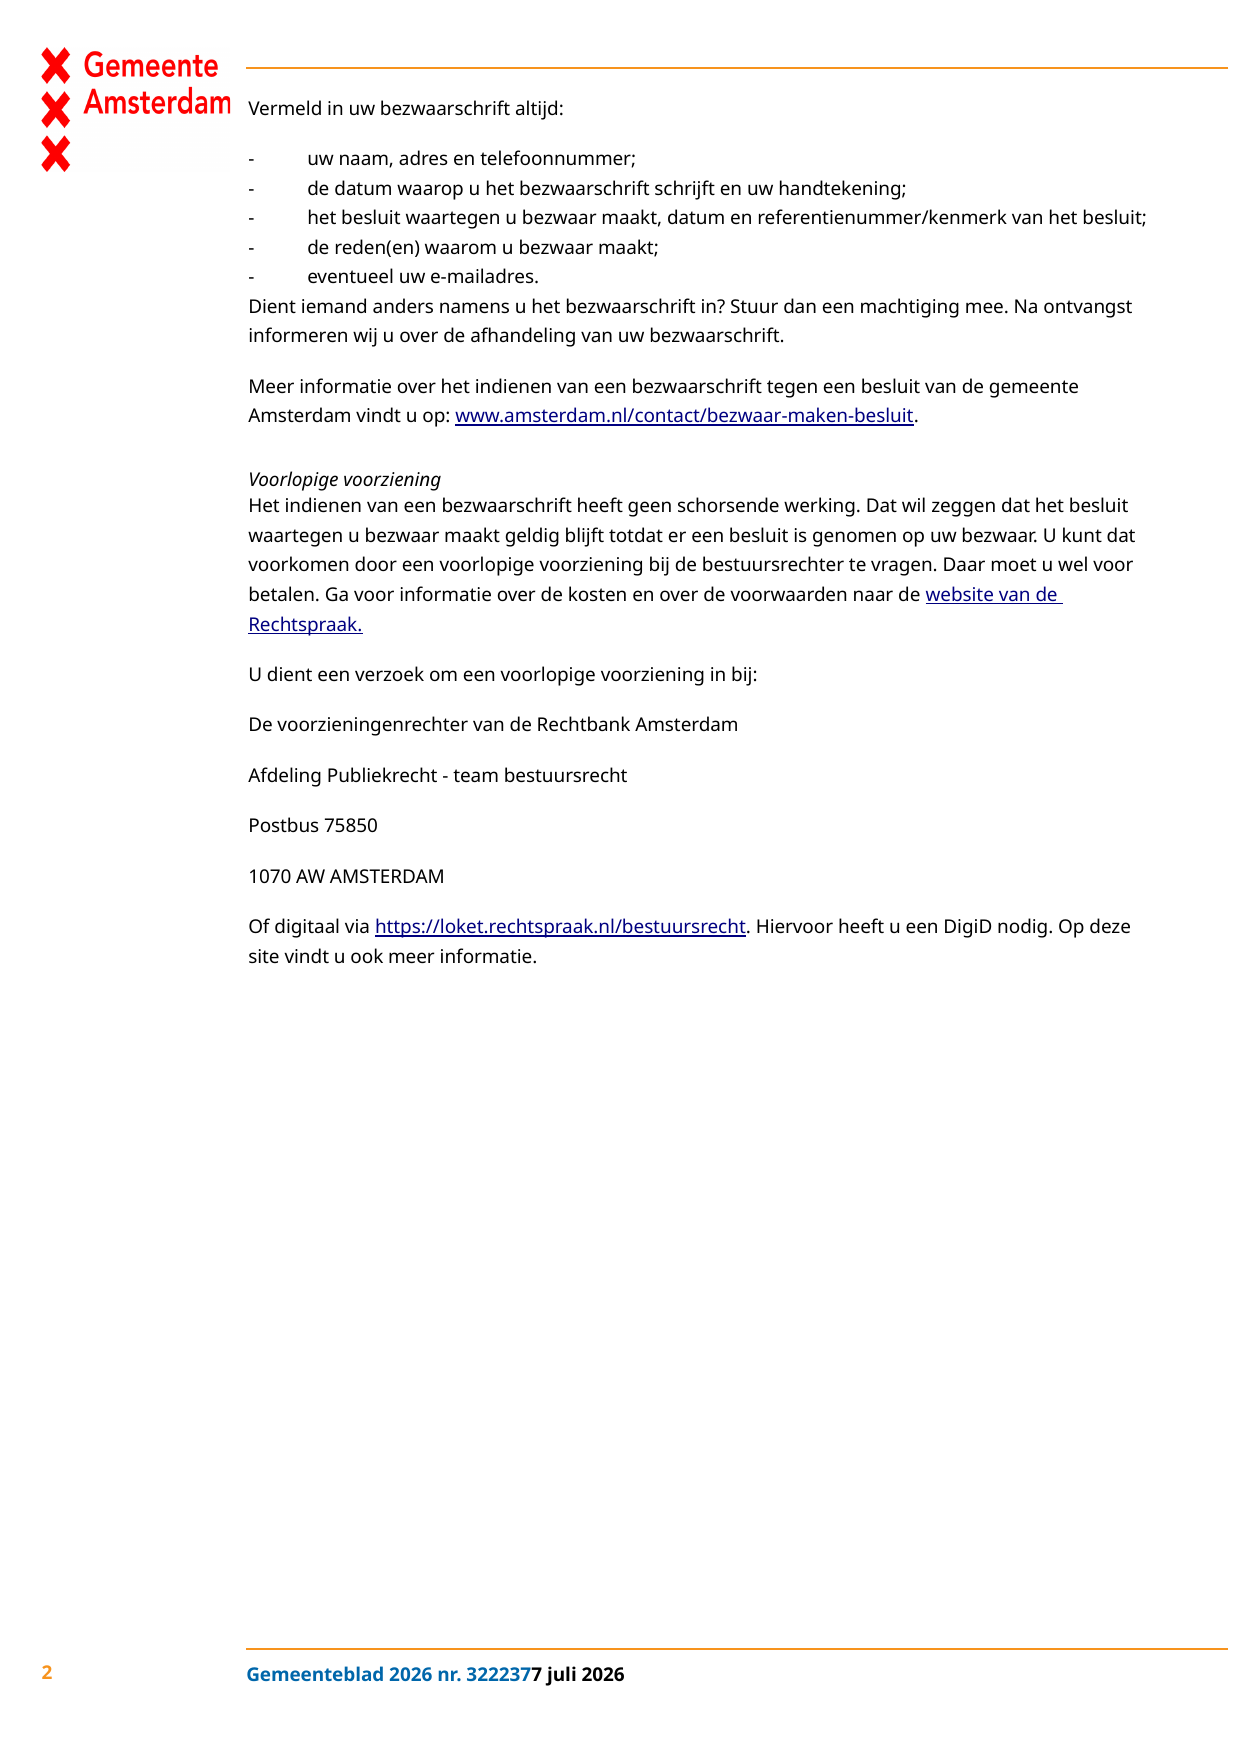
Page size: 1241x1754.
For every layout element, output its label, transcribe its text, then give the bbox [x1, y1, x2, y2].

text De voorzieningenrechter van de Rechtbank Amsterdam [248, 712, 1152, 737]
text Postbus 75850 [248, 812, 1152, 838]
list de datum waarop u het bezwaarschrift schrijft en uw handtekening; [248, 175, 1152, 201]
list de reden(en) waarom u bezwaar maakt; [248, 234, 1152, 260]
text Voorlopige voorziening [248, 467, 1152, 492]
text Of digitaal via https://loket.rechtspraak.nl/bestuursrecht. Hiervoor heeft u een DigiD nodig. Op deze site vindt u ook meer informatie. [248, 913, 1152, 968]
text U dient een verzoek om een voorlopige voorziening in bij: [248, 661, 1152, 687]
text Dient iemand anders namens u het bezwaarschrift in? Stuur dan een machtiging mee. Na ontvangst informeren wij u over de afhandeling van uw bezwaarschrift. [248, 293, 1152, 348]
list het besluit waartegen u bezwaar maakt, datum en referentienummer/kenmerk van het besluit; [248, 204, 1152, 230]
list eventueel uw e-mailadres. [248, 263, 1152, 289]
text Meer informatie over het indienen van een bezwaarschrift tegen een besluit van de gemeente Amsterdam vindt u op: www.amsterdam.nl/contact/bezwaar-maken-besluit. [248, 373, 1152, 428]
text Het indienen van een bezwaarschrift heeft geen schorsende werking. Dat wil zeggen dat het besluit waartegen u bezwaar maakt geldig blijft totdat er een besluit is genomen op uw bezwaar. U kunt dat voorkomen door een voorlopige voorziening bij de bestuursrechter te vragen. Daar moet u wel voor betalen. Ga voor informatie over de kosten en over de voorwaarden naar de website van de Rechtspraak. [248, 492, 1152, 636]
text Afdeling Publiekrecht - team bestuursrecht [248, 762, 1152, 788]
list uw naam, adres en telefoonnummer; [248, 145, 1152, 171]
picture [41, 47, 231, 172]
text 1070 AW AMSTERDAM [248, 863, 1152, 888]
text Vermeld in uw bezwaarschrift altijd: [248, 95, 1152, 121]
